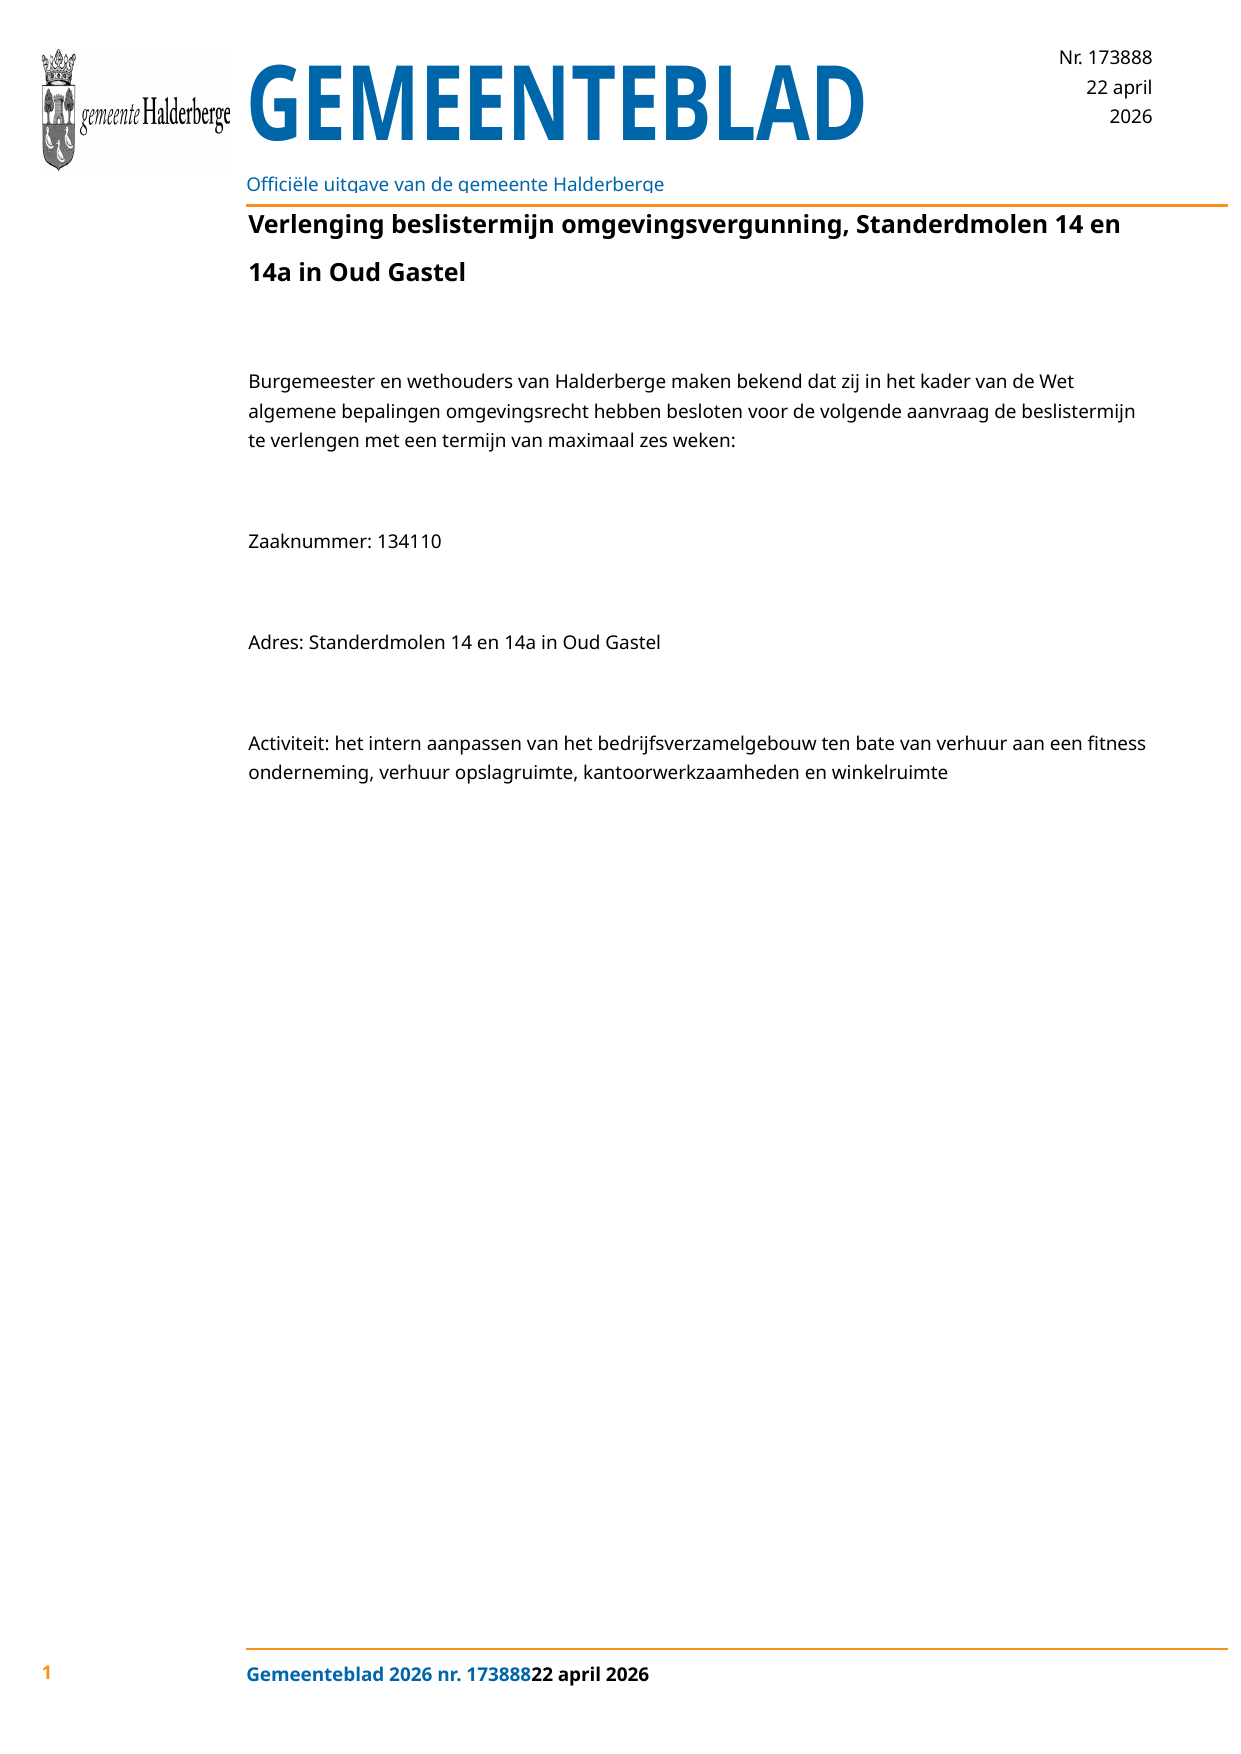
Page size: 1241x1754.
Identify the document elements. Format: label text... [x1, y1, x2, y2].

text Burgemeester en wethouders van Halderberge maken bekend dat zij in het kader van de Wet algemene bepalingen omgevingsrecht hebben besloten voor de volgende aanvraag de beslistermijn te verlengen met een termijn van maximaal zes weken: [248, 368, 1152, 453]
text Activiteit: het intern aanpassen van het bedrijfsverzamelgebouw ten bate van verhuur aan een fitness onderneming, verhuur opslagruimte, kantoorwerkzaamheden en winkelruimte [248, 730, 1152, 785]
text Adres: Standerdmolen 14 en 14a in Oud Gastel [248, 629, 1152, 655]
text Zaaknummer: 134110 [248, 528, 1152, 554]
text Verlenging beslistermijn omgevingsvergunning, Standerdmolen 14 en 14a in Oud Gastel [248, 207, 1152, 288]
picture [41, 47, 231, 172]
